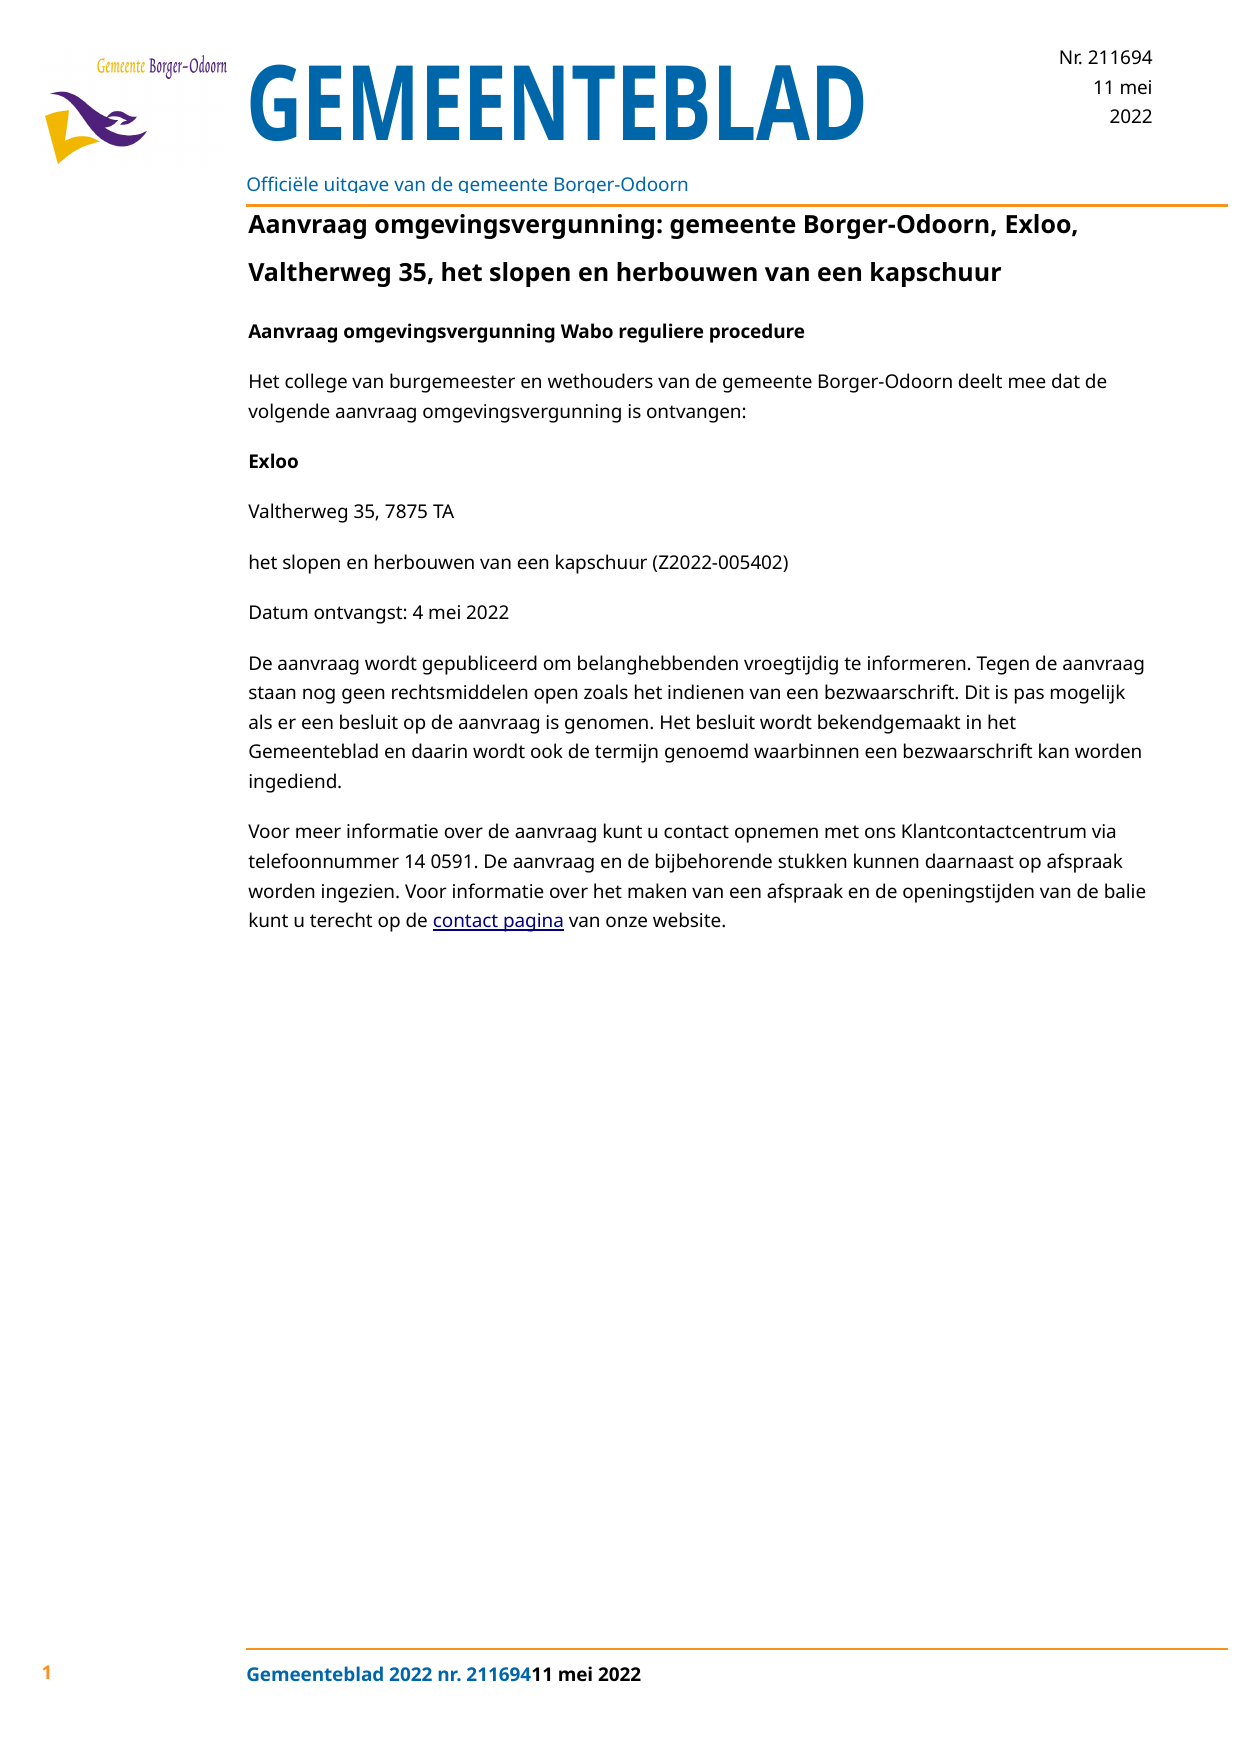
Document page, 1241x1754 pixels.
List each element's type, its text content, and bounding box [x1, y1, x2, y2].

text De aanvraag wordt gepubliceerd om belanghebbenden vroegtijdig te informeren. Tegen de aanvraag staan nog geen rechtsmiddelen open zoals het indienen van een bezwaarschrift. Dit is pas mogelijk als er een besluit op de aanvraag is genomen. Het besluit wordt bekendgemaakt in het Gemeenteblad en daarin wordt ook de termijn genoemd waarbinnen een bezwaarschrift kan worden ingediend. [248, 650, 1152, 794]
text Valtherweg 35, 7875 TA [248, 499, 1152, 524]
text Het college van burgemeester en wethouders van de gemeente Borger-Odoorn deelt mee dat de volgende aanvraag omgevingsvergunning is ontvangen: [248, 368, 1152, 424]
text Aanvraag omgevingsvergunning Wabo reguliere procedure [248, 318, 1152, 344]
text Exloo [248, 448, 1152, 474]
picture [41, 47, 231, 172]
text het slopen en herbouwen van een kapschuur (Z2022-005402) [248, 549, 1152, 575]
text Aanvraag omgevingsvergunning: gemeente Borger-Odoorn, Exloo, Valtherweg 35, het slopen en herbouwen van een kapschuur [248, 207, 1152, 288]
text Voor meer informatie over de aanvraag kunt u contact opnemen met ons Klantcontactcentrum via telefoonnummer 14 0591. De aanvraag en de bijbehorende stukken kunnen daarnaast op afspraak worden ingezien. Voor informatie over het maken van een afspraak en de openingstijden van de balie kunt u terecht op de contact pagina van onze website. [248, 819, 1152, 933]
text Datum ontvangst: 4 mei 2022 [248, 599, 1152, 625]
